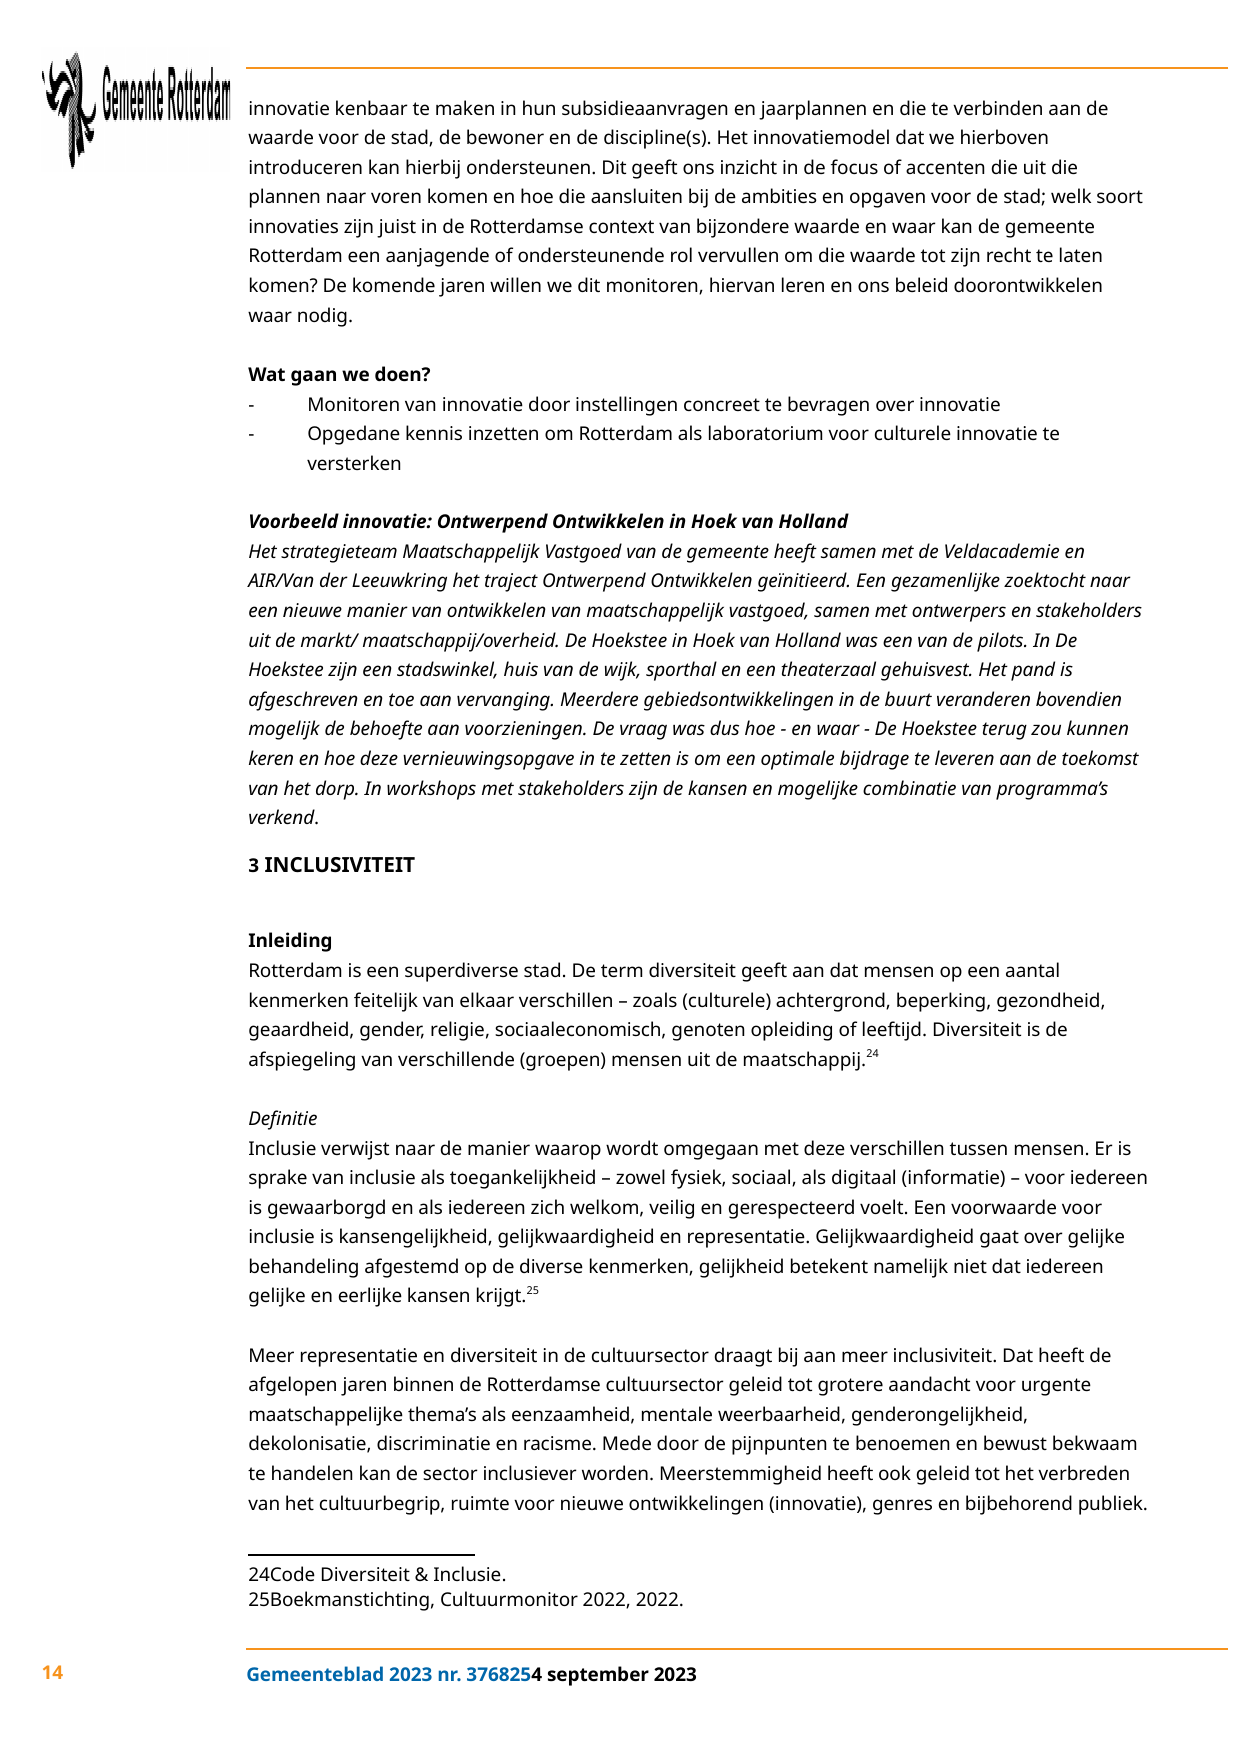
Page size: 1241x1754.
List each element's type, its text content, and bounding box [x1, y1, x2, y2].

text Rotterdam is een superdiverse stad. De term diversiteit geeft aan dat mensen op een aantal kenmerken feitelijk van elkaar verschillen – zoals (culturele) achtergrond, beperking, gezondheid, geaardheid, gender, religie, sociaaleconomisch, genoten opleiding of leeftijd. Diversiteit is de afspiegeling van verschillende (groepen) mensen uit de maatschappij. [248, 957, 1152, 1072]
text Inleiding [248, 928, 1152, 953]
text Boekmanstichting, Cultuurmonitor 2022, 2022. [248, 1586, 1152, 1612]
text Inclusie verwijst naar de manier waarop wordt omgegaan met deze verschillen tussen mensen. Er is sprake van inclusie als toegankelijkheid – zowel fysiek, sociaal, als digitaal (informatie) – voor iedereen is gewaarborgd en als iedereen zich welkom, veilig en gerespecteerd voelt. Een voorwaarde voor inclusie is kansengelijkheid, gelijkwaardigheid en representatie. Gelijkwaardigheid gaat over gelijke behandeling afgestemd op de diverse kenmerken, gelijkheid betekent namelijk niet dat iedereen gelijke en eerlijke kansen krijgt. [248, 1135, 1152, 1308]
text Code Diversiteit & Inclusie. [248, 1561, 1152, 1586]
text Voorbeeld innovatie: Ontwerpend Ontwikkelen in Hoek van Holland [248, 508, 1152, 534]
text 3 INCLUSIVITEIT [248, 850, 1152, 878]
text innovatie kenbaar te maken in hun subsidieaanvragen en jaarplannen en die te verbinden aan de waarde voor de stad, de bewoner en de discipline(s). Het innovatiemodel dat we hierboven introduceren kan hierbij ondersteunen. Dit geeft ons inzicht in de focus of accenten die uit die plannen naar voren komen en hoe die aansluiten bij de ambities en opgaven voor de stad; welk soort innovaties zijn juist in de Rotterdamse context van bijzondere waarde en waar kan de gemeente Rotterdam een aanjagende of ondersteunende rol vervullen om die waarde tot zijn recht te laten komen? De komende jaren willen we dit monitoren, hiervan leren en ons beleid doorontwikkelen waar nodig. [248, 95, 1152, 328]
picture [41, 47, 231, 172]
table_header Wat gaan we doen? Monitoren van innovatie door instellingen concreet te bevragen over innovatie Opgedane kennis inzetten om Rotterdam als laboratorium voor culturele innovatie te versterken [248, 361, 1152, 476]
text Meer representatie en diversiteit in de cultuursector draagt bij aan meer inclusiviteit. Dat heeft de afgelopen jaren binnen de Rotterdamse cultuursector geleid tot grotere aandacht voor urgente maatschappelijke thema’s als eenzaamheid, mentale weerbaarheid, genderongelijkheid, dekolonisatie, discriminatie en racisme. Mede door de pijnpunten te benoemen en bewust bekwaam te handelen kan de sector inclusiever worden. Meerstemmigheid heeft ook geleid tot het verbreden van het cultuurbegrip, ruimte voor nieuwe ontwikkelingen (innovatie), genres en bijbehorend publiek. [248, 1342, 1152, 1515]
text Het strategieteam Maatschappelijk Vastgoed van de gemeente heeft samen met de Veldacademie en AIR/Van der Leeuwkring het traject Ontwerpend Ontwikkelen geïnitieerd. Een gezamenlijke zoektocht naar een nieuwe manier van ontwikkelen van maatschappelijk vastgoed, samen met ontwerpers en stakeholders uit de markt/ maatschappij/overheid. De Hoekstee in Hoek van Holland was een van de pilots. In De Hoekstee zijn een stadswinkel, huis van de wijk, sporthal en een theaterzaal gehuisvest. Het pand is afgeschreven en toe aan vervanging. Meerdere gebiedsontwikkelingen in de buurt veranderen bovendien mogelijk de behoefte aan voorzieningen. De vraag was dus hoe - en waar - De Hoekstee terug zou kunnen keren en hoe deze vernieuwingsopgave in te zetten is om een optimale bijdrage te leveren aan de toekomst van het dorp. In workshops met stakeholders zijn de kansen en mogelijke combinatie van programma’s verkend. [248, 538, 1152, 830]
text Definitie [248, 1105, 1152, 1131]
